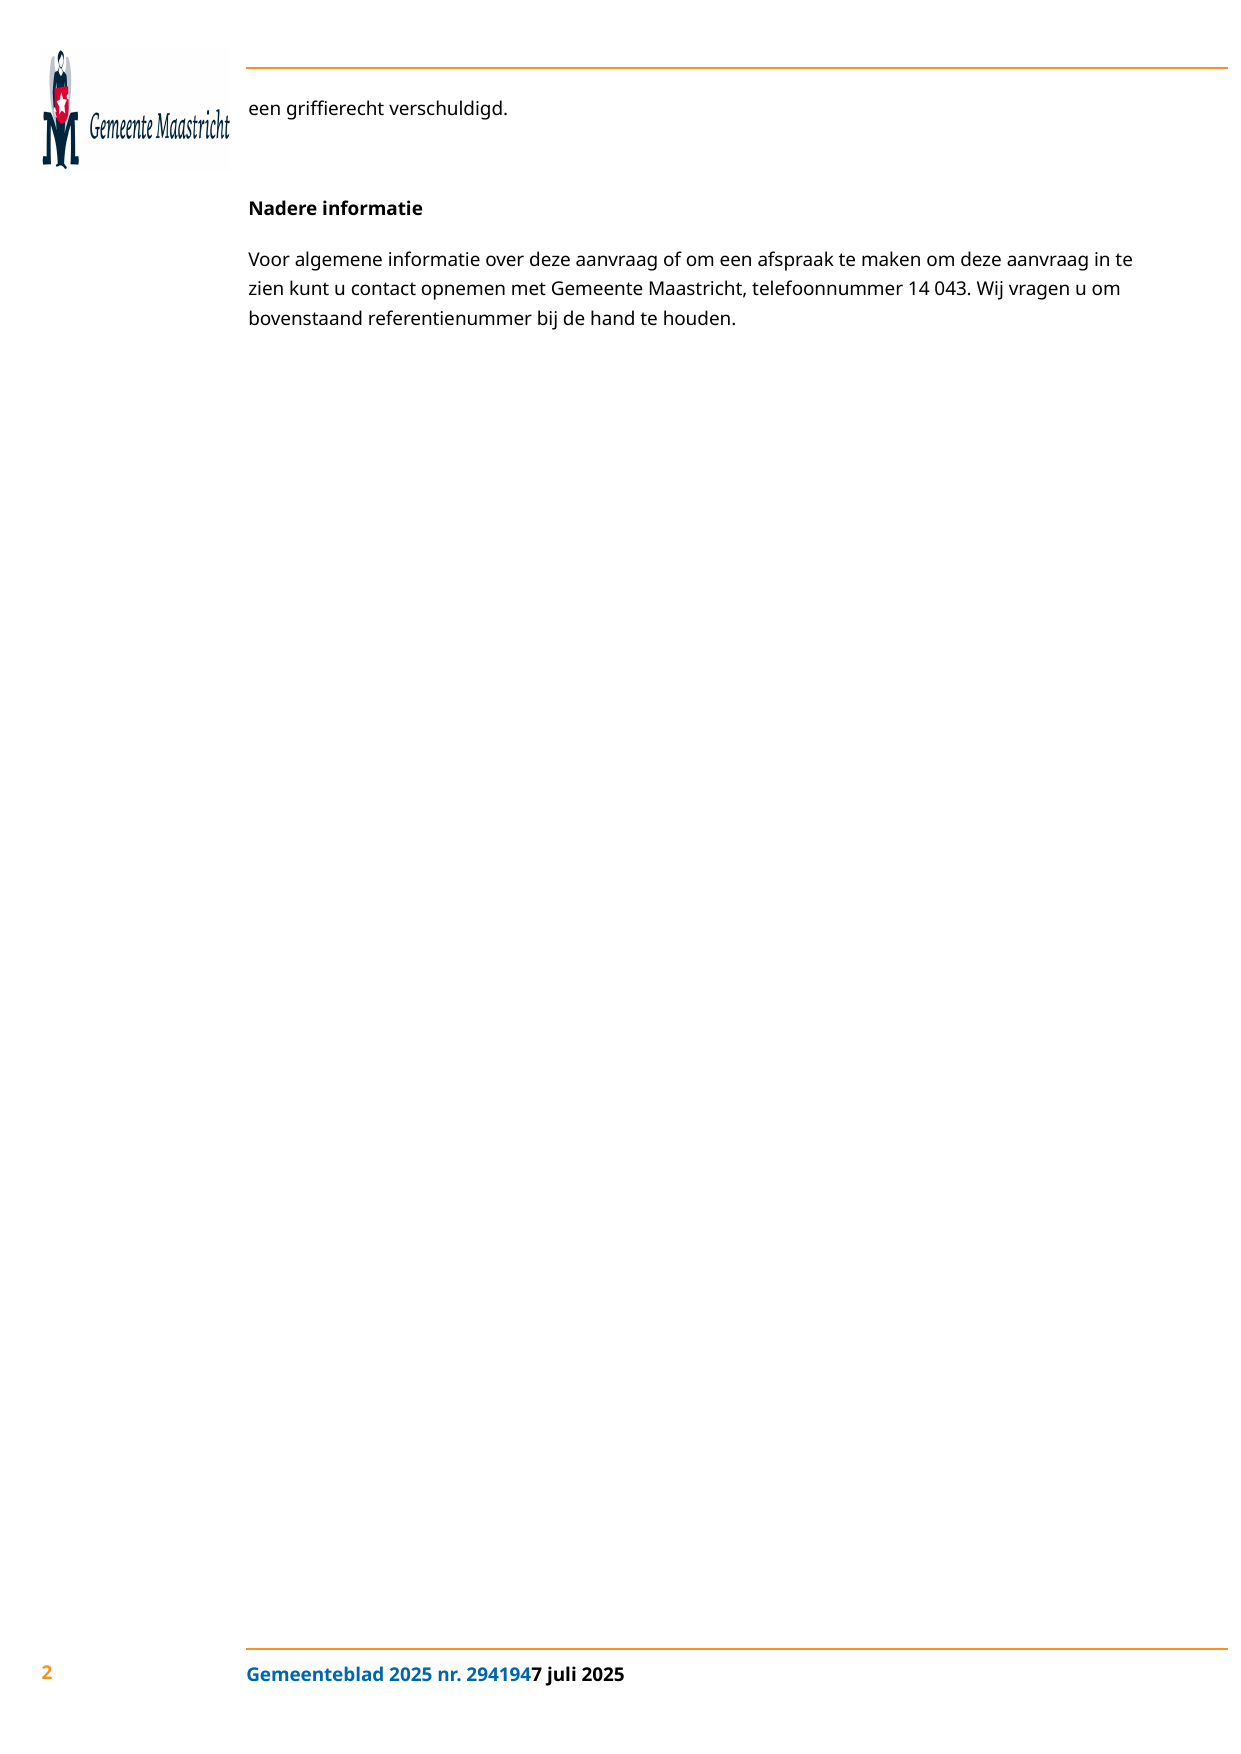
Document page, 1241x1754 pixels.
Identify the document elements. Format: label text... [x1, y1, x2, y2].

text een griffierecht verschuldigd. [248, 95, 1152, 121]
text Voor algemene informatie over deze aanvraag of om een afspraak te maken om deze aanvraag in te zien kunt u contact opnemen met Gemeente Maastricht, telefoonnummer 14 043. Wij vragen u om bovenstaand referentienummer bij de hand te houden. [248, 246, 1152, 331]
text Nadere informatie [248, 196, 1152, 221]
picture [41, 47, 231, 172]
